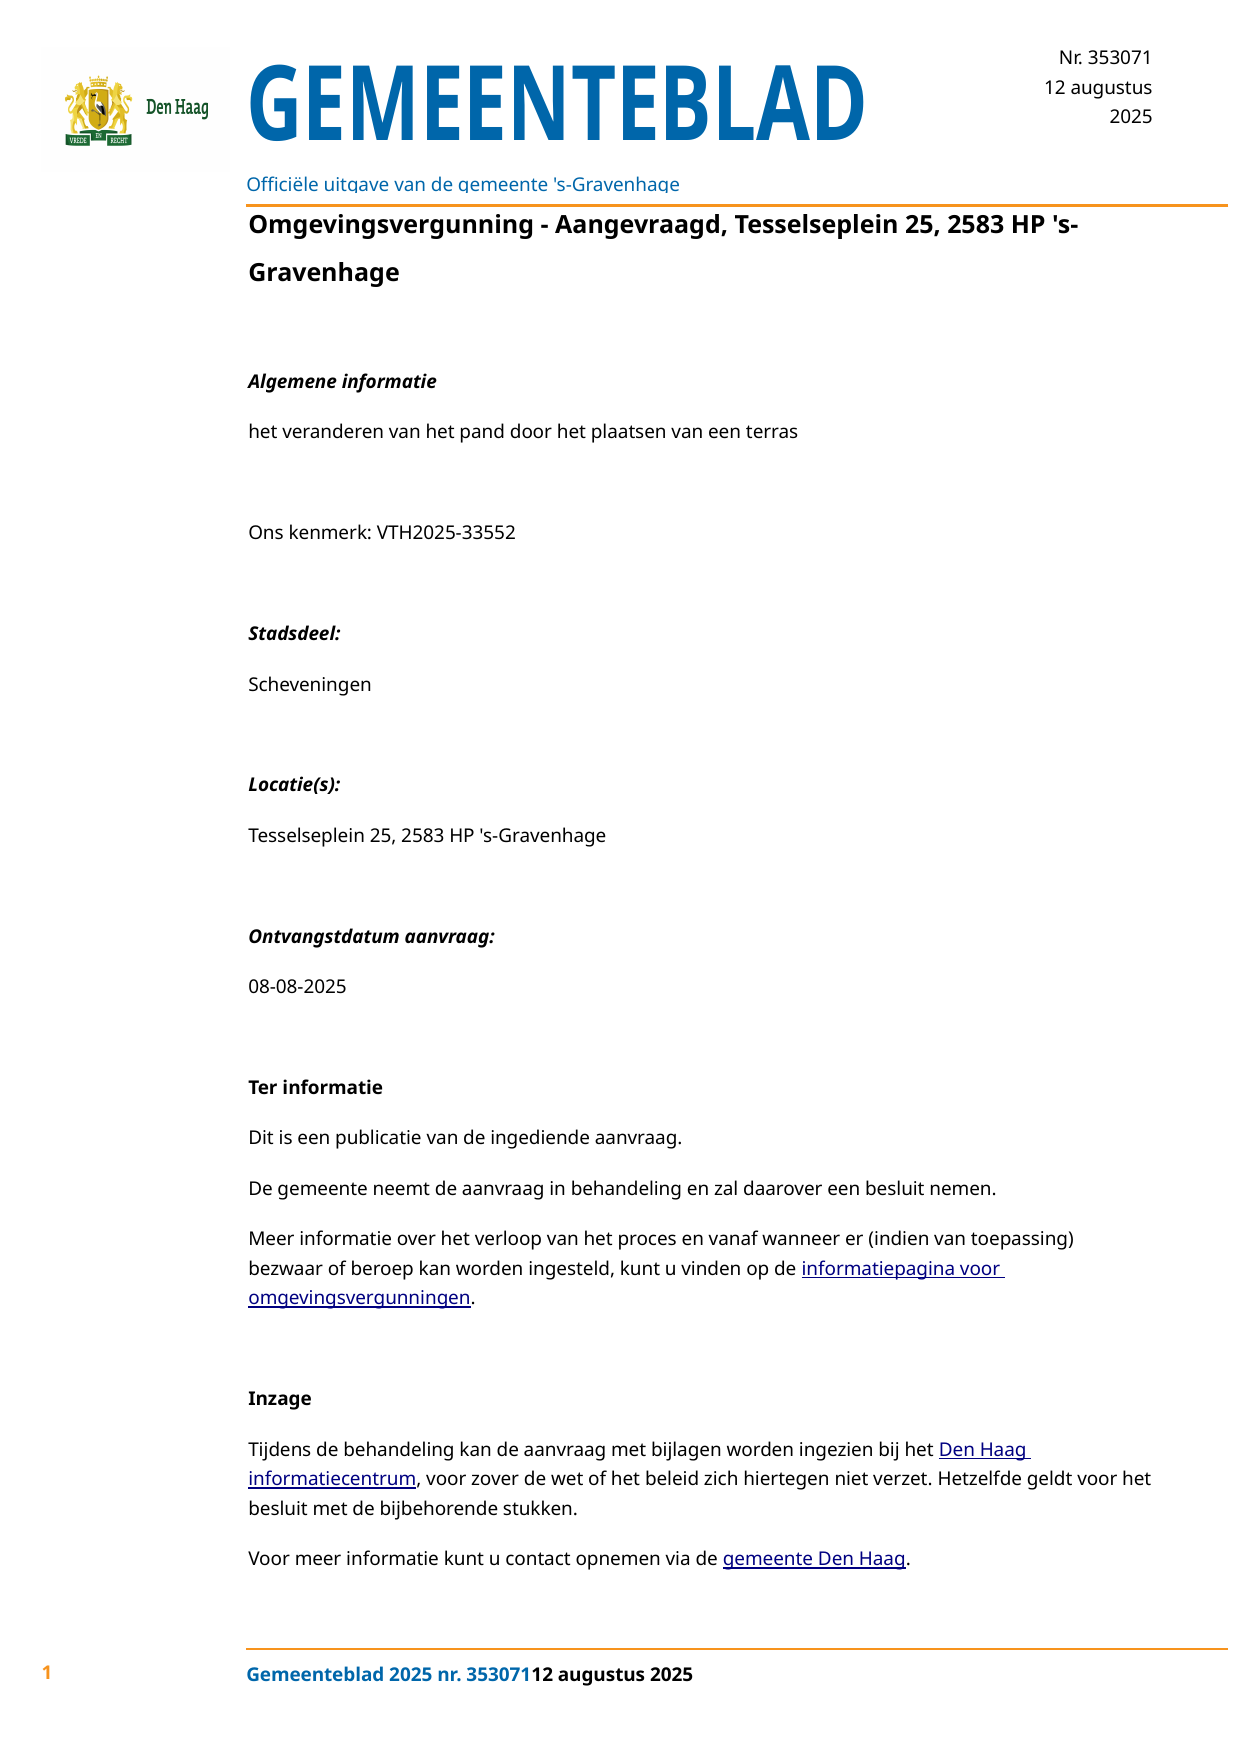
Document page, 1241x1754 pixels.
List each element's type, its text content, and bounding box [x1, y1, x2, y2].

text Ontvangstdatum aanvraag: [248, 923, 1152, 949]
text 08-08-2025 [248, 973, 1152, 999]
text Ter informatie [248, 1074, 1152, 1100]
text Omgevingsvergunning - Aangevraagd, Tesselseplein 25, 2583 HP 's-Gravenhage [248, 207, 1152, 288]
text Tijdens de behandeling kan de aanvraag met bijlagen worden ingezien bij het Den Haag informatiecentrum, voor zover de wet of het beleid zich hiertegen niet verzet. Hetzelfde geldt voor het besluit met de bijbehorende stukken. [248, 1436, 1152, 1521]
text Stadsdeel: [248, 620, 1152, 646]
text Tesselseplein 25, 2583 HP 's-Gravenhage [248, 822, 1152, 848]
text Locatie(s): [248, 772, 1152, 797]
text het veranderen van het pand door het plaatsen van een terras [248, 419, 1152, 444]
text Scheveningen [248, 671, 1152, 697]
text De gemeente neemt de aanvraag in behandeling en zal daarover een besluit nemen. [248, 1175, 1152, 1201]
text Voor meer informatie kunt u contact opnemen via de gemeente Den Haag. [248, 1545, 1152, 1571]
text Meer informatie over het verloop van het proces en vanaf wanneer er (indien van toepassing) bezwaar of beroep kan worden ingesteld, kunt u vinden op de informatiepagina voor omgevingsvergunningen. [248, 1225, 1152, 1310]
text Ons kenmerk: VTH2025-33552 [248, 519, 1152, 545]
picture [41, 47, 231, 172]
text Algemene informatie [248, 368, 1152, 394]
text Inzage [248, 1385, 1152, 1411]
text Dit is een publicatie van de ingediende aanvraag. [248, 1124, 1152, 1150]
